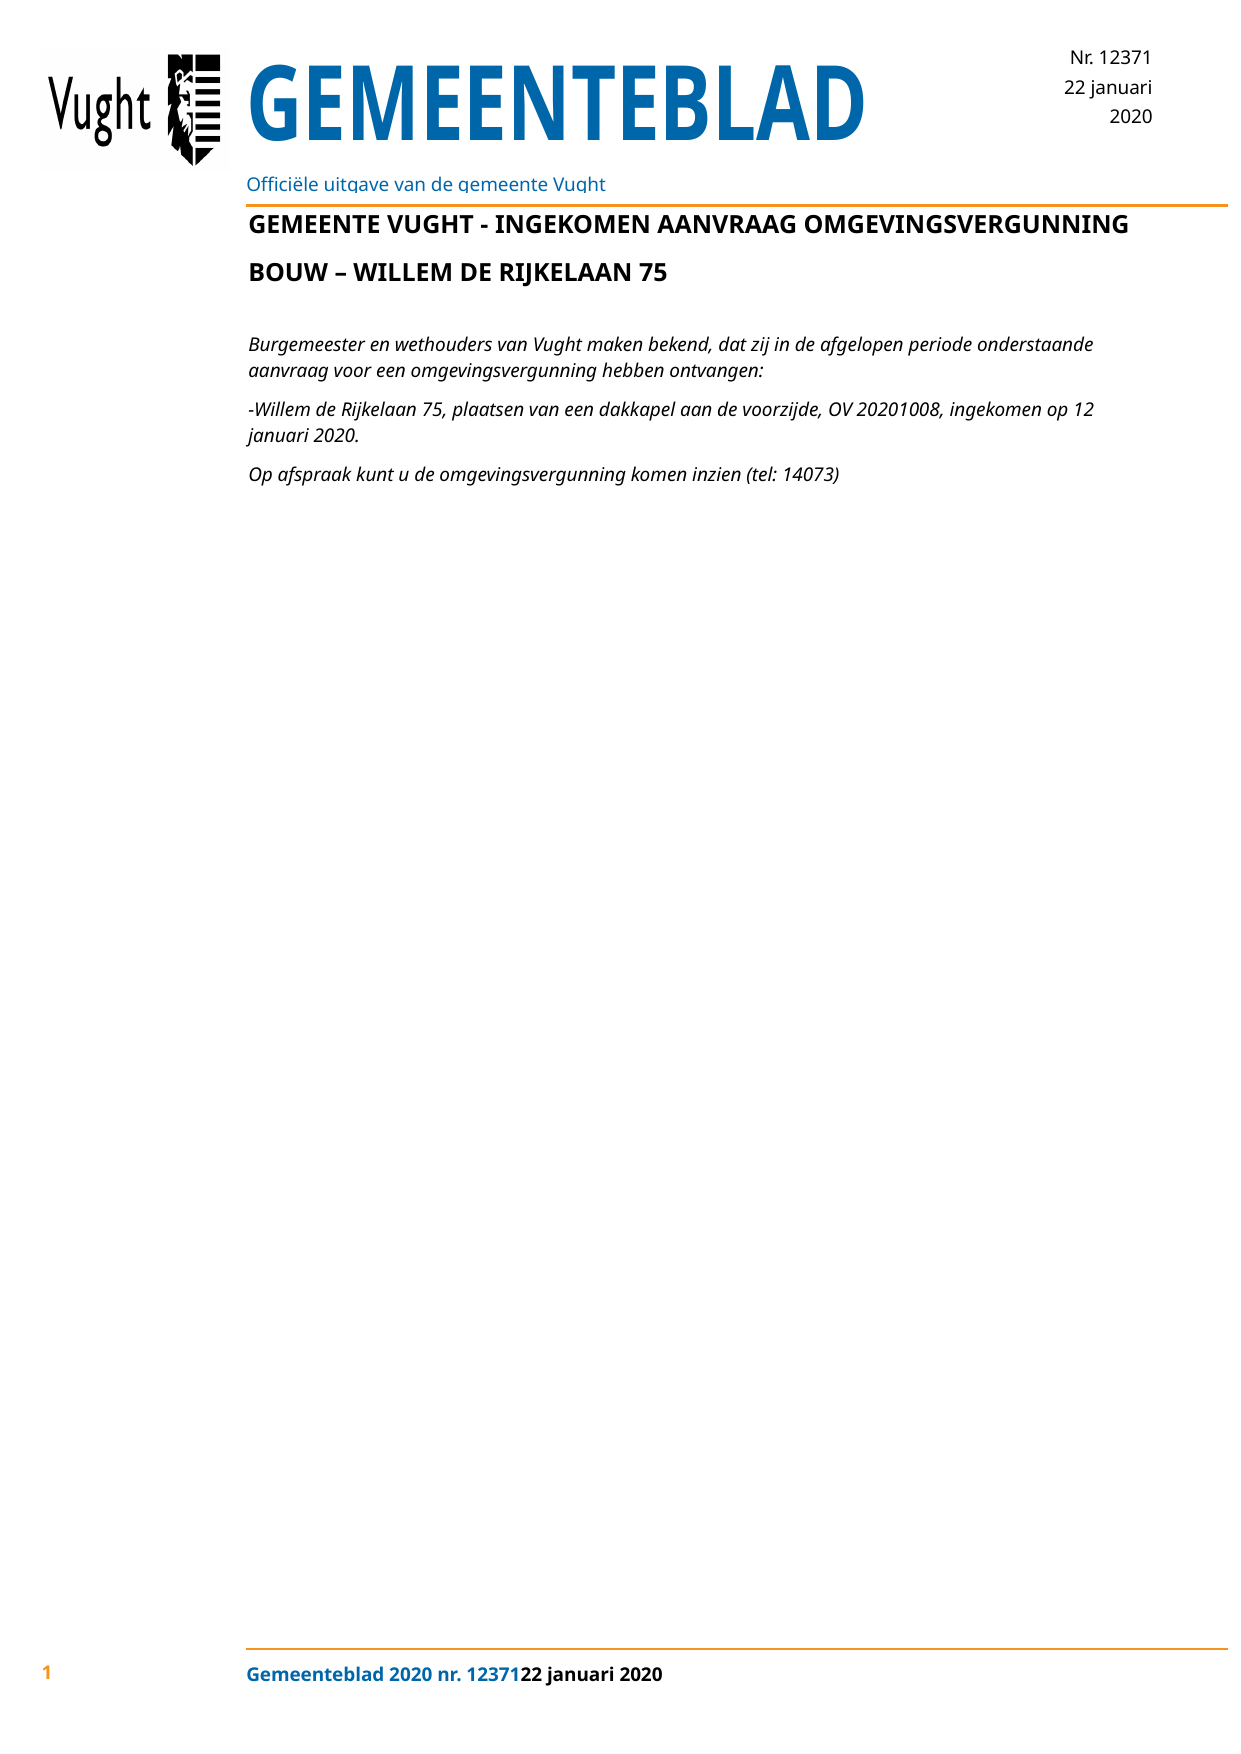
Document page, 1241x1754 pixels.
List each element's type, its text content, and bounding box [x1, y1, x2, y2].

text Burgemeester en wethouders van Vught maken bekend, dat zij in de afgelopen periode onderstaande aanvraag voor een omgevingsvergunning hebben ontvangen: [248, 331, 1152, 383]
picture [41, 47, 231, 172]
text GEMEENTE VUGHT - INGEKOMEN AANVRAAG OMGEVINGSVERGUNNING BOUW – WILLEM DE RIJKELAAN 75 [248, 207, 1152, 288]
text Op afspraak kunt u de omgevingsvergunning komen inzien (tel: 14073) [248, 461, 1152, 487]
text -Willem de Rijkelaan 75, plaatsen van een dakkapel aan de voorzijde, OV 20201008, ingekomen op 12 januari 2020. [248, 396, 1152, 448]
